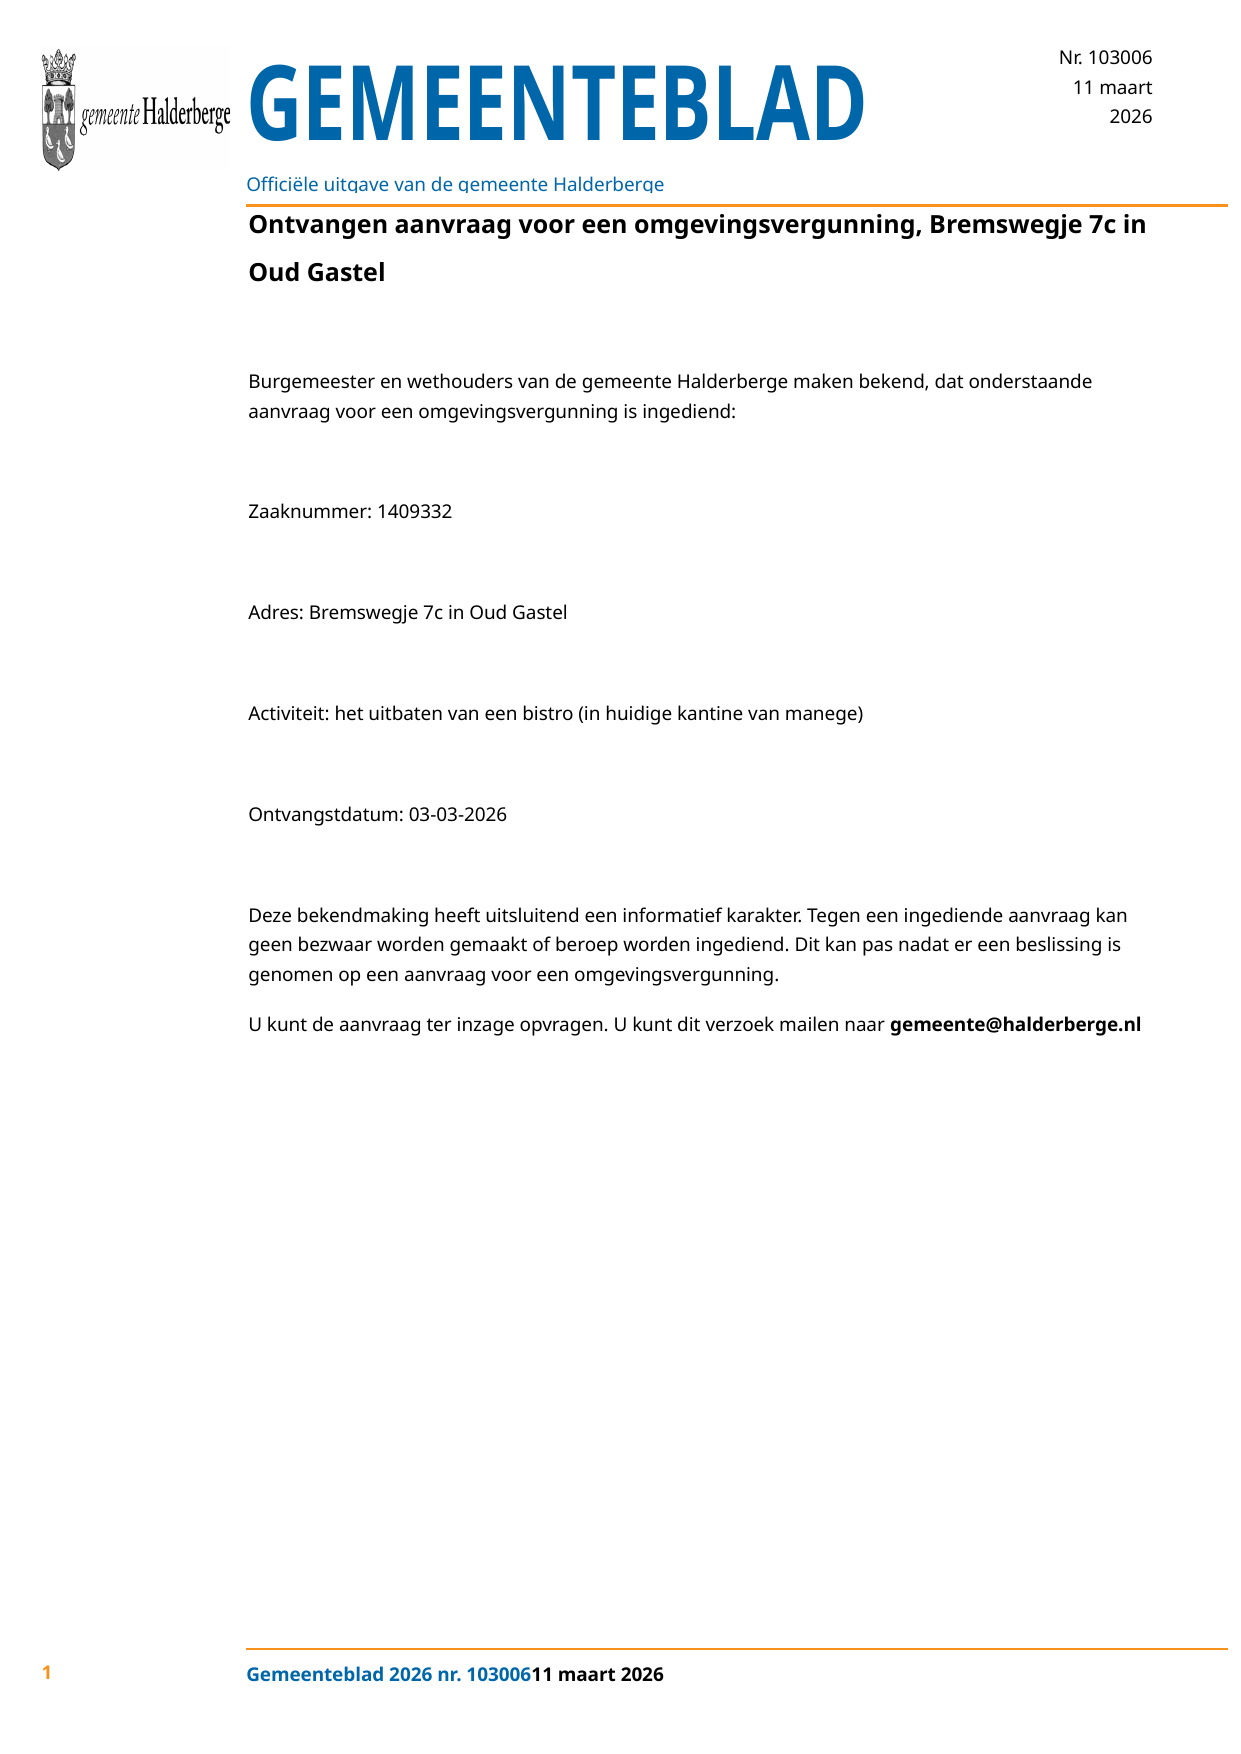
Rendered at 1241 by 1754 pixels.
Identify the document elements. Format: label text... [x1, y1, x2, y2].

text Burgemeester en wethouders van de gemeente Halderberge maken bekend, dat onderstaande aanvraag voor een omgevingsvergunning is ingediend: [248, 368, 1152, 424]
text Zaaknummer: 1409332 [248, 499, 1152, 524]
text Adres: Bremswegje 7c in Oud Gastel [248, 599, 1152, 625]
text U kunt de aanvraag ter inzage opvragen. U kunt dit verzoek mailen naar gemeente@halderberge.nl [248, 1012, 1152, 1037]
picture [41, 47, 231, 172]
text Deze bekendmaking heeft uitsluitend een informatief karakter. Tegen een ingediende aanvraag kan geen bezwaar worden gemaakt of beroep worden ingediend. Dit kan pas nadat er een beslissing is genomen op een aanvraag voor een omgevingsvergunning. [248, 902, 1152, 987]
text Activiteit: het uitbaten van een bistro (in huidige kantine van manege) [248, 700, 1152, 726]
text Ontvangstdatum: 03-03-2026 [248, 801, 1152, 827]
text Ontvangen aanvraag voor een omgevingsvergunning, Bremswegje 7c in Oud Gastel [248, 207, 1152, 288]
